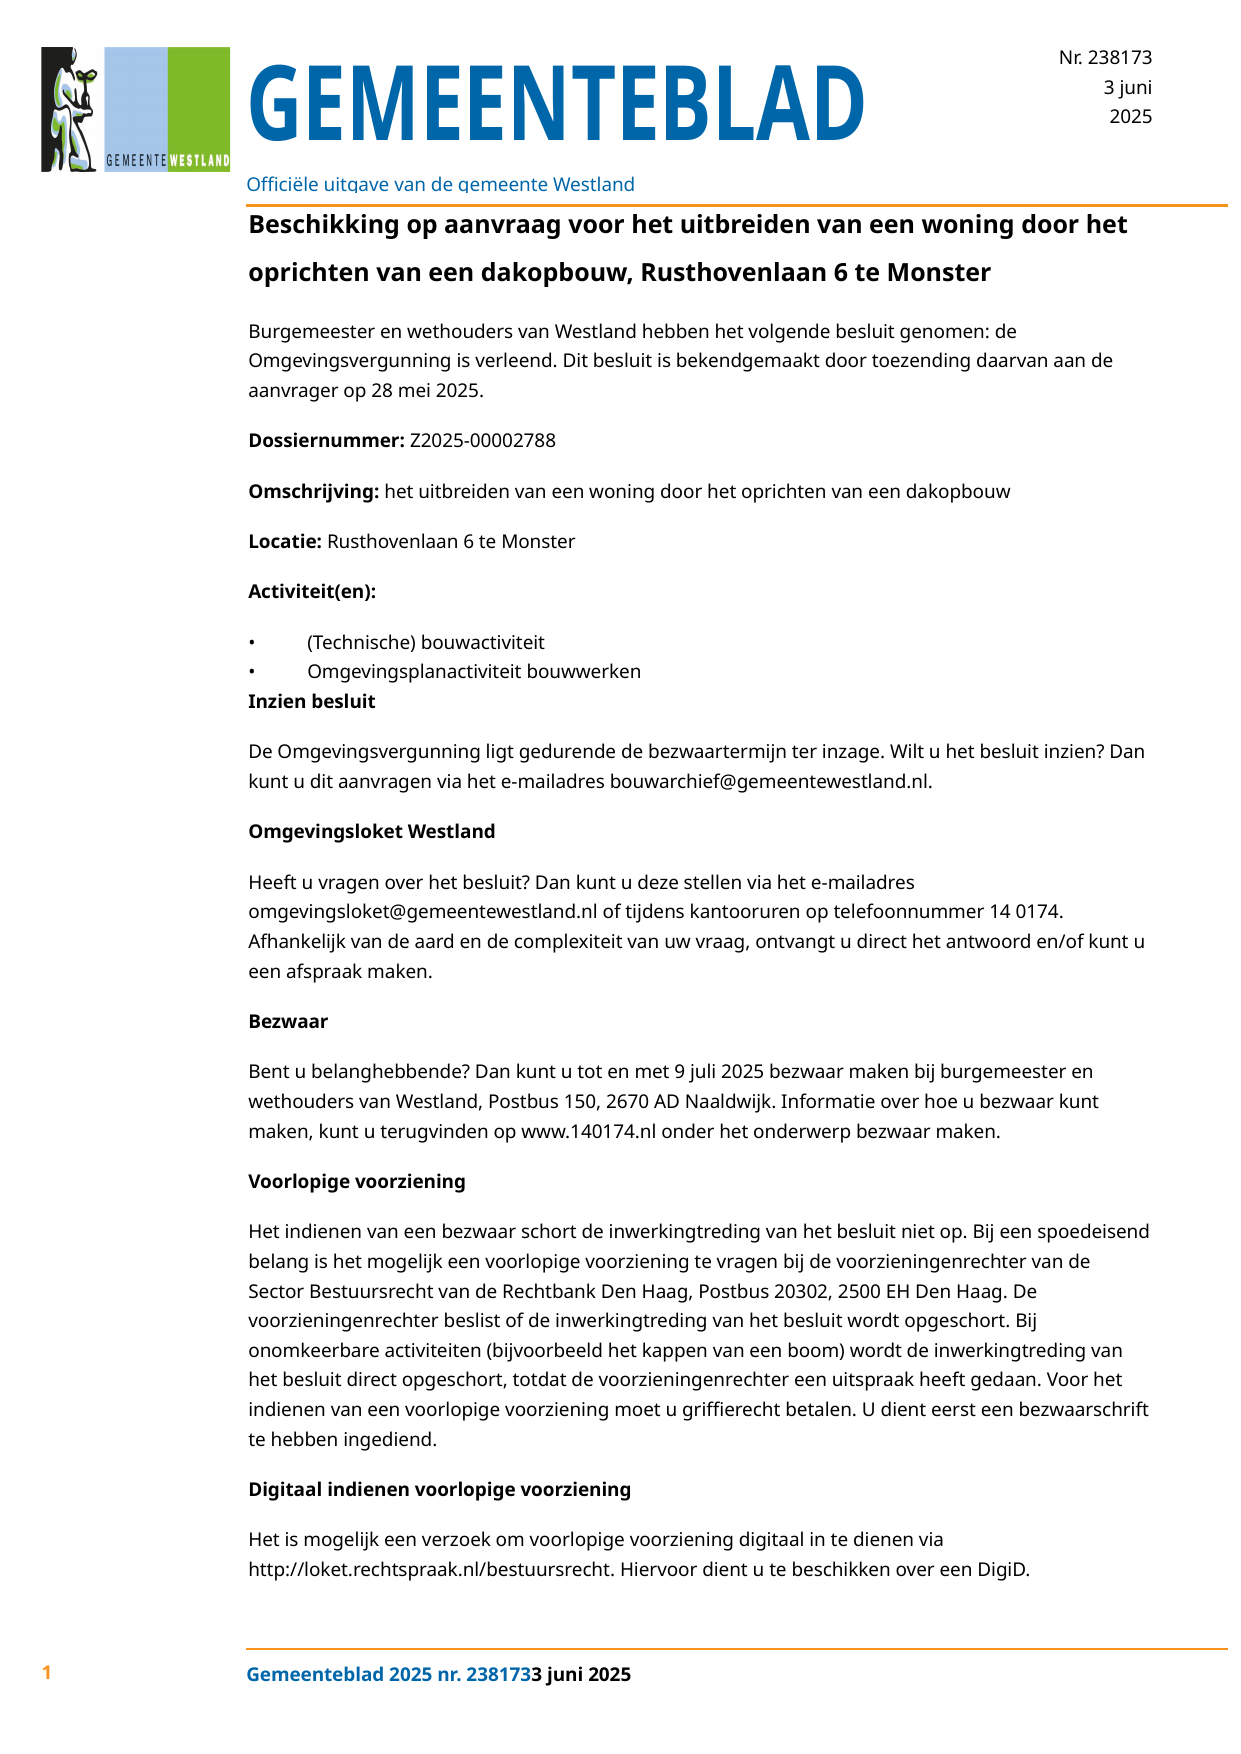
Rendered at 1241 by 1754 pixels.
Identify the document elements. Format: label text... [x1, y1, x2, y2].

text Bent u belanghebbende? Dan kunt u tot en met 9 juli 2025 bezwaar maken bij burgemeester en wethouders van Westland, Postbus 150, 2670 AD Naaldwijk. Informatie over hoe u bezwaar kunt maken, kunt u terugvinden op www.140174.nl onder het onderwerp bezwaar maken. [248, 1059, 1152, 1144]
text Digitaal indienen voorlopige voorziening [248, 1476, 1152, 1502]
text Heeft u vragen over het besluit? Dan kunt u deze stellen via het e-mailadres omgevingsloket@gemeentewestland.nl of tijdens kantooruren op telefoonnummer 14 0174. Afhankelijk van de aard en de complexiteit van uw vraag, ontvangt u direct het antwoord en/of kunt u een afspraak maken. [248, 869, 1152, 984]
text Bezwaar [248, 1008, 1152, 1034]
text Burgemeester en wethouders van Westland hebben het volgende besluit genomen: de Omgevingsvergunning is verleend. Dit besluit is bekendgemaakt door toezending daarvan aan de aanvrager op 28 mei 2025. [248, 318, 1152, 403]
text Locatie: Rusthovenlaan 6 te Monster [248, 528, 1152, 554]
list (Technische) bouwactiviteit [248, 629, 1152, 655]
picture [41, 47, 231, 172]
text Omschrijving: het uitbreiden van een woning door het oprichten van een dakopbouw [248, 478, 1152, 504]
text Voorlopige voorziening [248, 1168, 1152, 1194]
text De Omgevingsvergunning ligt gedurende de bezwaartermijn ter inzage. Wilt u het besluit inzien? Dan kunt u dit aanvragen via het e-mailadres bouwarchief@gemeentewestland.nl. [248, 739, 1152, 794]
text Beschikking op aanvraag voor het uitbreiden van een woning door het oprichten van een dakopbouw, Rusthovenlaan 6 te Monster [248, 207, 1152, 288]
text Het indienen van een bezwaar schort de inwerkingtreding van het besluit niet op. Bij een spoedeisend belang is het mogelijk een voorlopige voorziening te vragen bij de voorzieningenrechter van de Sector Bestuursrecht van de Rechtbank Den Haag, Postbus 20302, 2500 EH Den Haag. De voorzieningenrechter beslist of de inwerkingtreding van het besluit wordt opgeschort. Bij onomkeerbare activiteiten (bijvoorbeeld het kappen van een boom) wordt de inwerkingtreding van het besluit direct opgeschort, totdat de voorzieningenrechter een uitspraak heeft gedaan. Voor het indienen van een voorlopige voorziening moet u griffierecht betalen. U dient eerst een bezwaarschrift te hebben ingediend. [248, 1219, 1152, 1452]
text Omgevingsloket Westland [248, 819, 1152, 844]
text Het is mogelijk een verzoek om voorlopige voorziening digitaal in te dienen via http://loket.rechtspraak.nl/bestuursrecht. Hiervoor dient u te beschikken over een DigiD. [248, 1527, 1152, 1582]
list Omgevingsplanactiviteit bouwwerken [248, 659, 1152, 684]
text Activiteit(en): [248, 579, 1152, 604]
text Dossiernummer: Z2025-00002788 [248, 427, 1152, 453]
text Inzien besluit [248, 688, 1152, 714]
